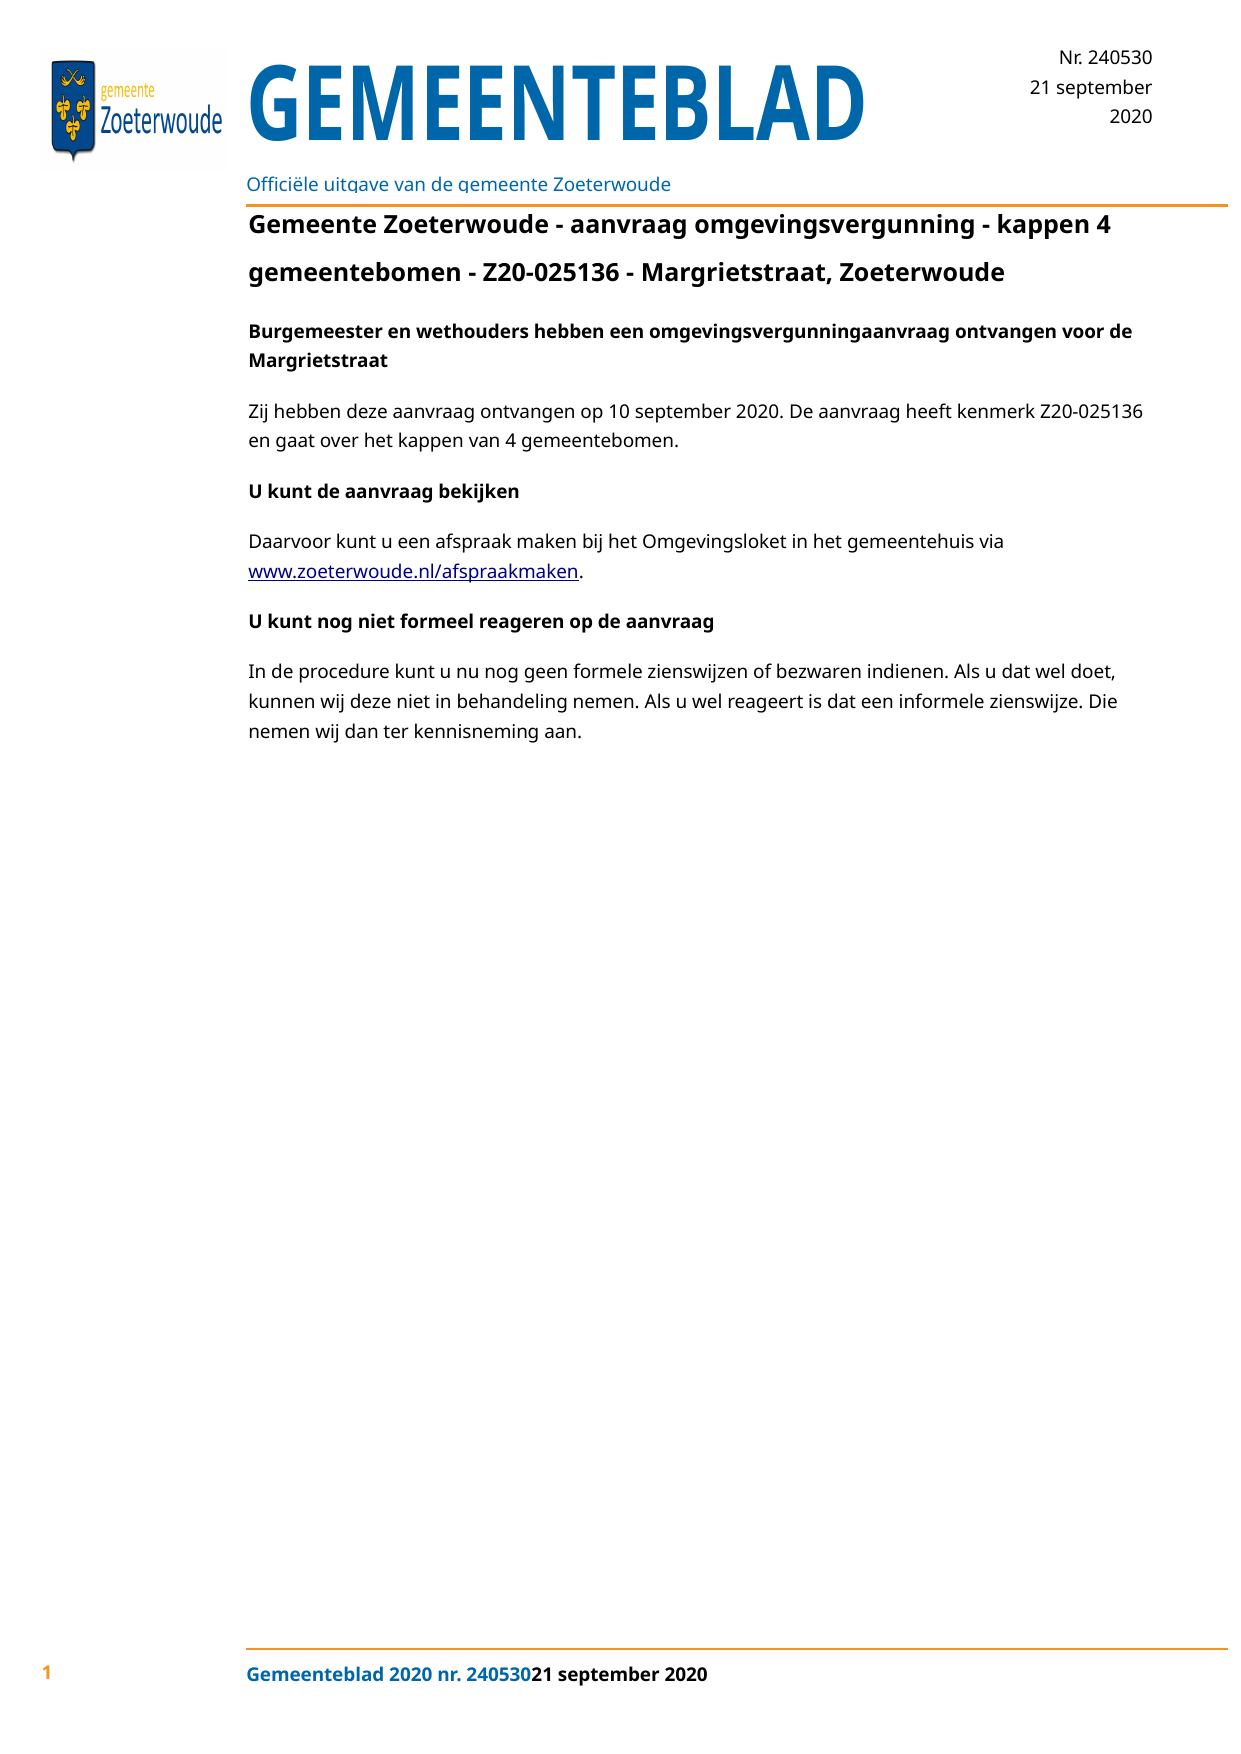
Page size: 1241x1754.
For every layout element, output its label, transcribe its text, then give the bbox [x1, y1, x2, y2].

text U kunt de aanvraag bekijken [248, 478, 1152, 504]
text U kunt nog niet formeel reageren op de aanvraag [248, 608, 1152, 634]
text Daarvoor kunt u een afspraak maken bij het Omgevingsloket in het gemeentehuis via www.zoeterwoude.nl/afspraakmaken. [248, 528, 1152, 584]
picture [41, 47, 231, 172]
text Gemeente Zoeterwoude - aanvraag omgevingsvergunning - kappen 4 gemeentebomen - Z20-025136 - Margrietstraat, Zoeterwoude [248, 207, 1152, 288]
text In de procedure kunt u nu nog geen formele zienswijzen of bezwaren indienen. Als u dat wel doet, kunnen wij deze niet in behandeling nemen. Als u wel reageert is dat een informele zienswijze. Die nemen wij dan ter kennisneming aan. [248, 659, 1152, 744]
text Burgemeester en wethouders hebben een omgevingsvergunningaanvraag ontvangen voor de Margrietstraat [248, 318, 1152, 373]
text Zij hebben deze aanvraag ontvangen op 10 september 2020. De aanvraag heeft kenmerk Z20-025136 en gaat over het kappen van 4 gemeentebomen. [248, 398, 1152, 453]
